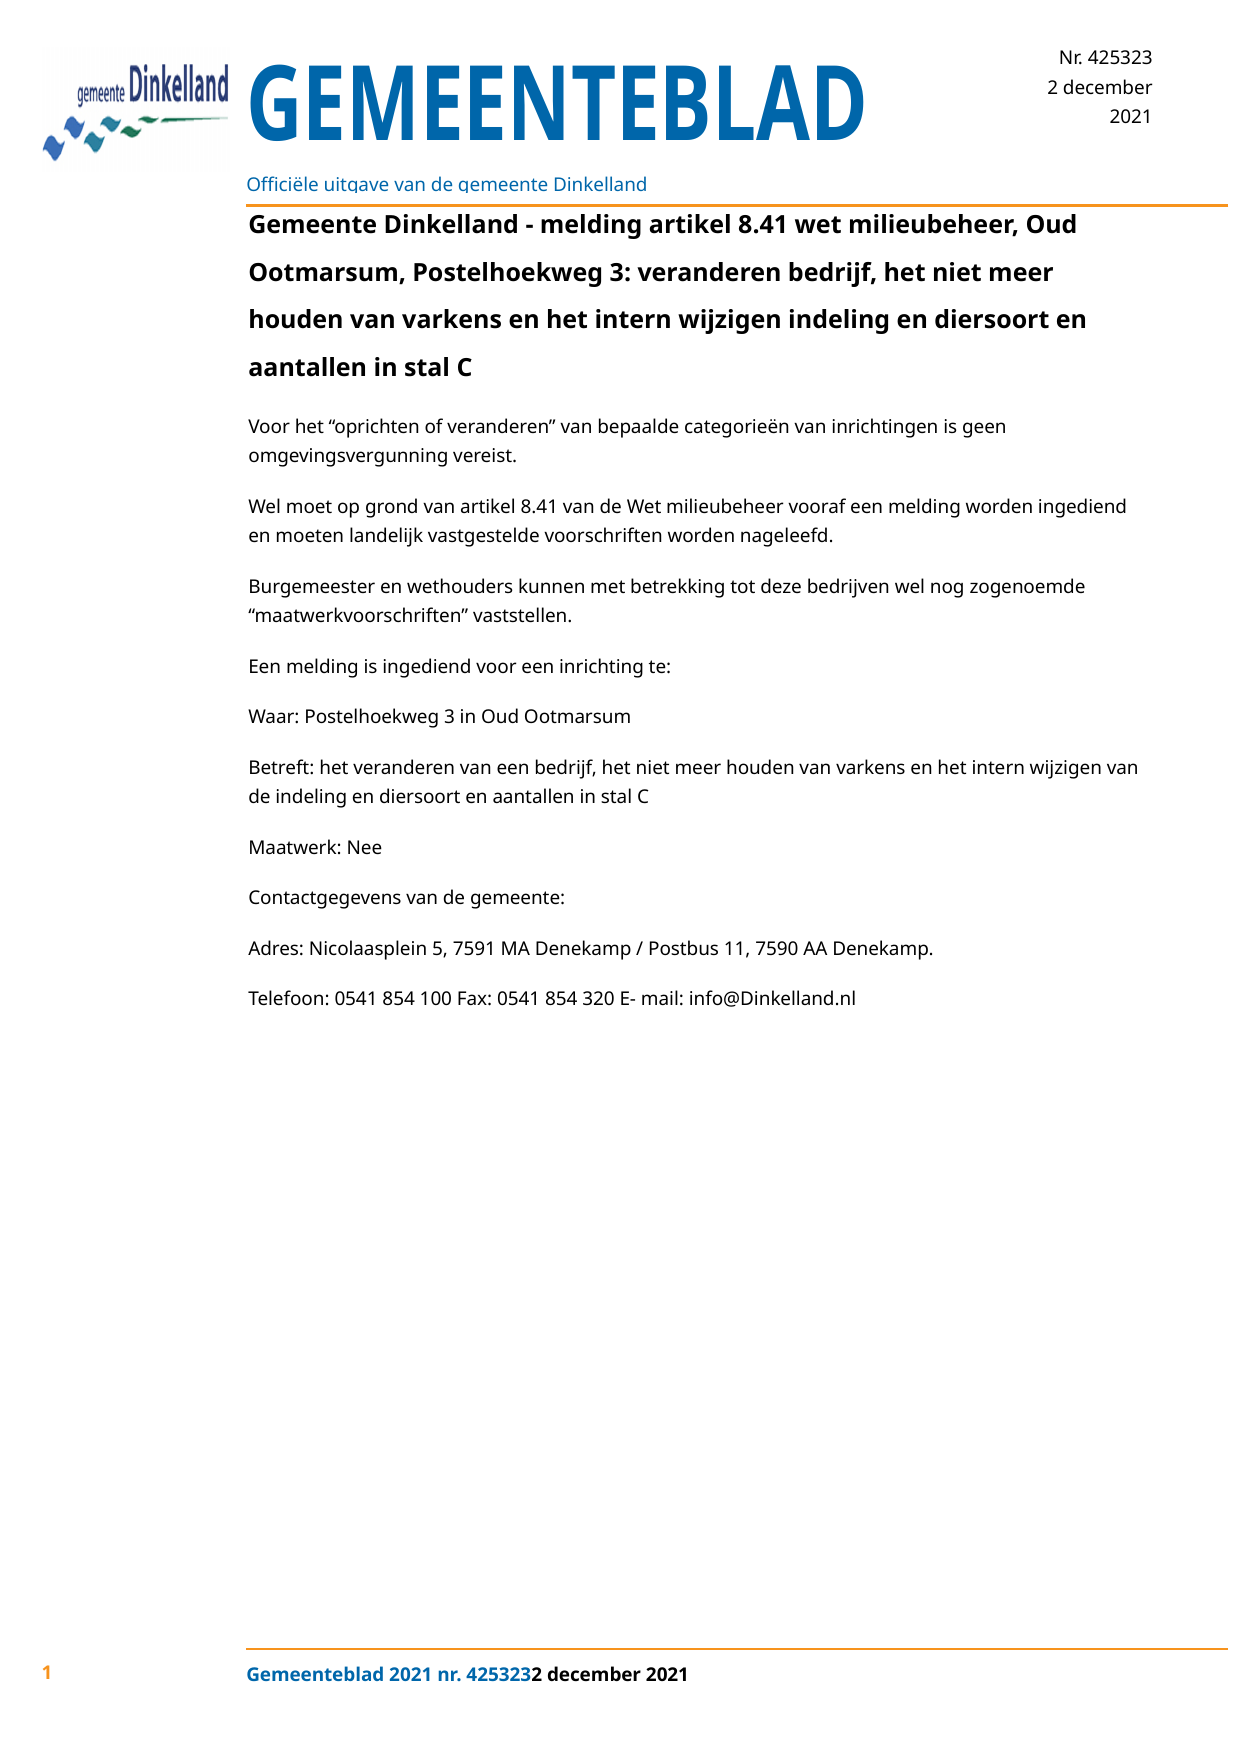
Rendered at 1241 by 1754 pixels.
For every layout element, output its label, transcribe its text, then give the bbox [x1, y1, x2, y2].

text Maatwerk: Nee [248, 834, 1152, 860]
text Een melding is ingediend voor een inrichting te: [248, 653, 1152, 679]
text Burgemeester en wethouders kunnen met betrekking tot deze bedrijven wel nog zogenoemde “maatwerkvoorschriften” vaststellen. [248, 573, 1152, 628]
text Gemeente Dinkelland - melding artikel 8.41 wet milieubeheer, Oud Ootmarsum, Postelhoekweg 3: veranderen bedrijf, het niet meer houden van varkens en het intern wijzigen indeling en diersoort en aantallen in stal C [248, 207, 1152, 384]
text Contactgegevens van de gemeente: [248, 884, 1152, 910]
text Waar: Postelhoekweg 3 in Oud Ootmarsum [248, 703, 1152, 729]
text Voor het “oprichten of veranderen” van bepaalde categorieën van inrichtingen is geen omgevingsvergunning vereist. [248, 413, 1152, 468]
text Adres: Nicolaasplein 5, 7591 MA Denekamp / Postbus 11, 7590 AA Denekamp. [248, 935, 1152, 961]
text Telefoon: 0541 854 100 Fax: 0541 854 320 E- mail: info@Dinkelland.nl [248, 985, 1152, 1011]
picture [41, 47, 231, 172]
text Wel moet op grond van artikel 8.41 van de Wet milieubeheer vooraf een melding worden ingediend en moeten landelijk vastgestelde voorschriften worden nageleefd. [248, 493, 1152, 548]
text Betreft: het veranderen van een bedrijf, het niet meer houden van varkens en het intern wijzigen van de indeling en diersoort en aantallen in stal C [248, 754, 1152, 809]
